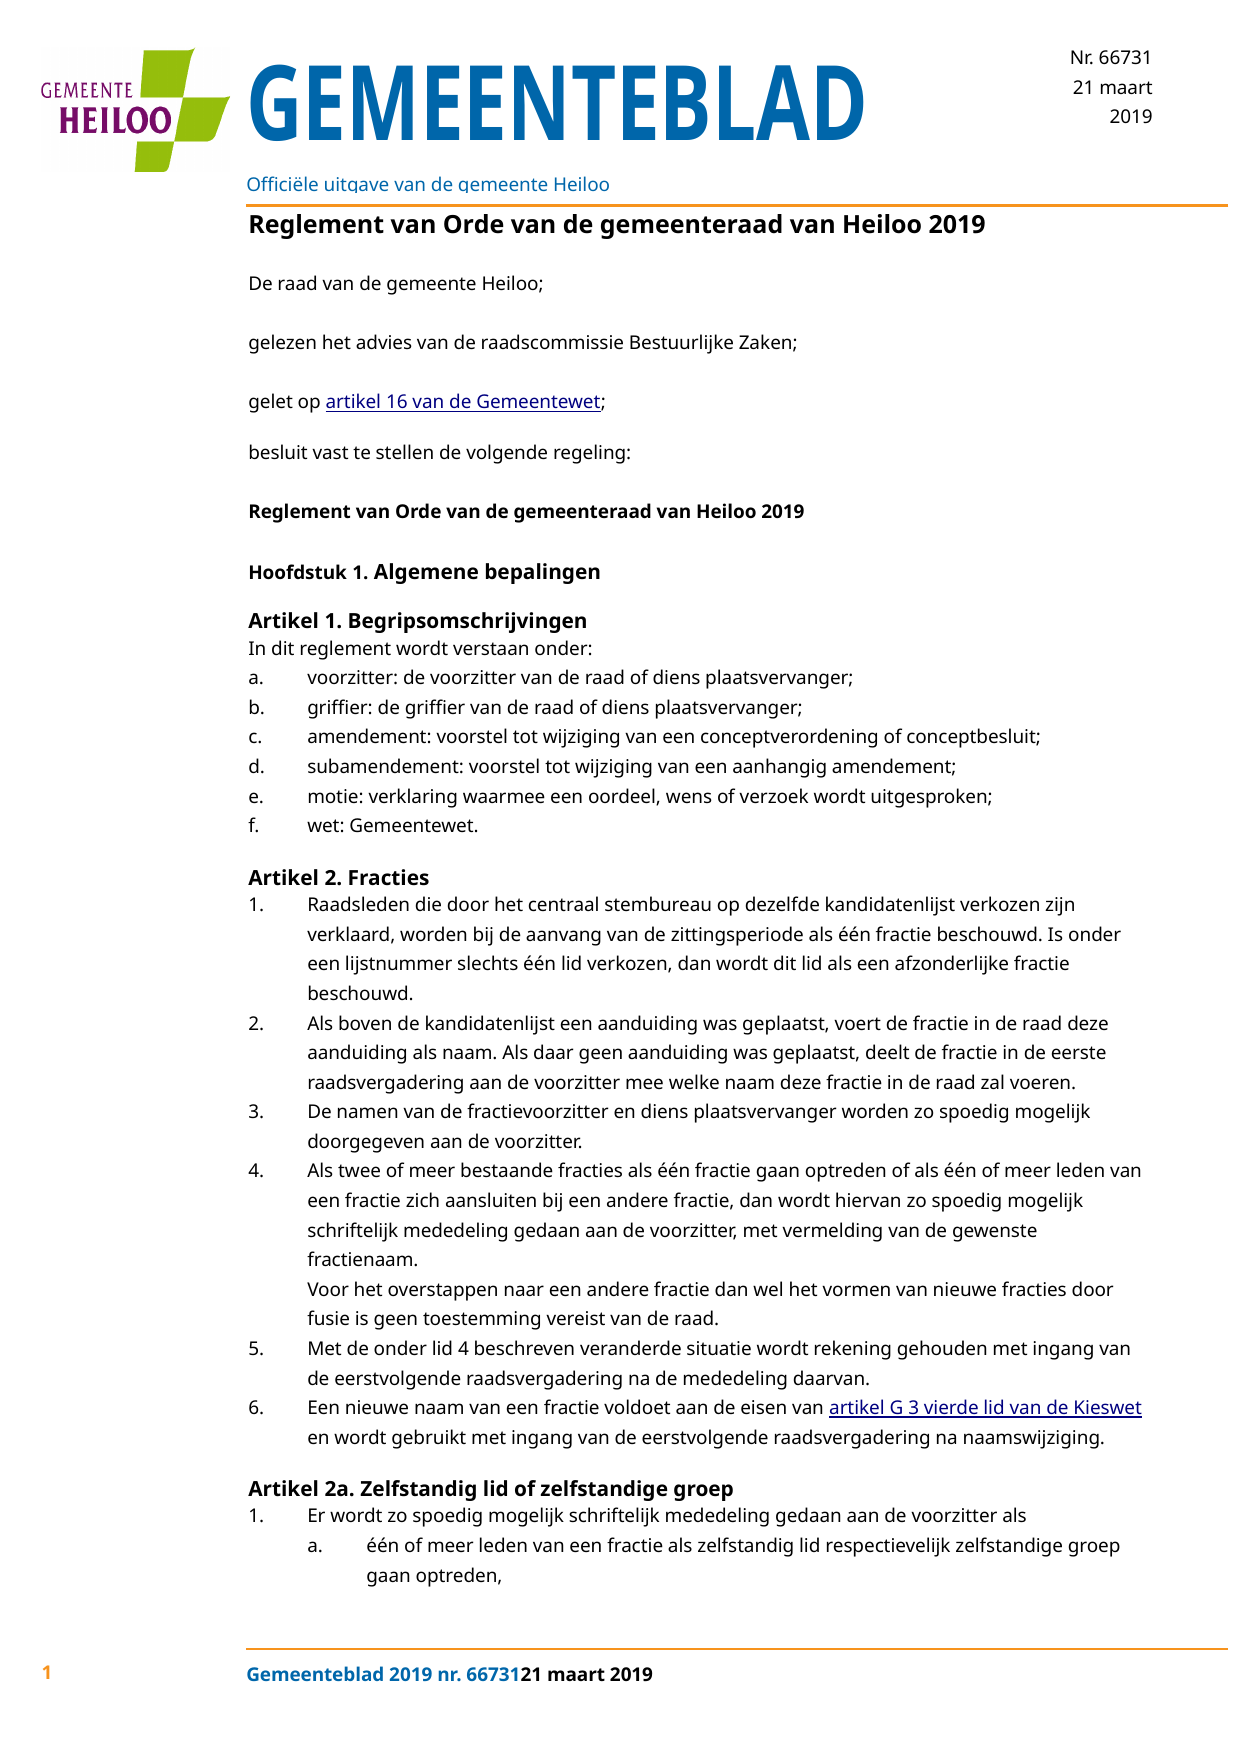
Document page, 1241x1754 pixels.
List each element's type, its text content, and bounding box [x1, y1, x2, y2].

list wet: Gemeentewet. [248, 812, 1152, 838]
list De namen van de fractievoorzitter en diens plaatsvervanger worden zo spoedig mogelijk doorgegeven aan de voorzitter. [248, 1098, 1152, 1154]
list Als twee of meer bestaande fracties als één fractie gaan optreden of als één of meer leden van een fractie zich aansluiten bij een andere fractie, dan wordt hiervan zo spoedig mogelijk schriftelijk mededeling gedaan aan de voorzitter, met vermelding van de gewenste fractienaam. [248, 1158, 1152, 1272]
list Als boven de kandidatenlijst een aanduiding was geplaatst, voert de fractie in de raad deze aanduiding als naam. Als daar geen aanduiding was geplaatst, deelt de fractie in de eerste raadsvergadering aan de voorzitter mee welke naam deze fractie in de raad zal voeren. [248, 1010, 1152, 1094]
text Reglement van Orde van de gemeenteraad van Heiloo 2019 [248, 207, 1152, 241]
text Reglement van Orde van de gemeenteraad van Heiloo 2019 [248, 498, 1152, 524]
text Artikel 2. Fracties [248, 863, 1152, 891]
list Raadsleden die door het centraal stembureau op dezelfde kandidatenlijst verkozen zijn verklaard, worden bij de aanvang van de zittingsperiode als één fractie beschouwd. Is onder een lijstnummer slechts één lid verkozen, dan wordt dit lid als een afzonderlijke fractie beschouwd. [248, 891, 1152, 1006]
list voorzitter: de voorzitter van de raad of diens plaatsvervanger; [248, 664, 1152, 690]
text In dit reglement wordt verstaan onder: [248, 635, 1152, 661]
picture [41, 47, 231, 172]
list subamendement: voorstel tot wijziging van een aanhangig amendement; [248, 753, 1152, 779]
list motie: verklaring waarmee een oordeel, wens of verzoek wordt uitgesproken; [248, 783, 1152, 809]
list Met de onder lid 4 beschreven veranderde situatie wordt rekening gehouden met ingang van de eerstvolgende raadsvergadering na de mededeling daarvan. [248, 1335, 1152, 1390]
text Hoofdstuk 1. Algemene bepalingen [248, 557, 1152, 586]
text gelezen het advies van de raadscommissie Bestuurlijke Zaken; [248, 329, 1152, 355]
text Artikel 1. Begripsomschrijvingen [248, 607, 1152, 635]
text Artikel 2a. Zelfstandig lid of zelfstandige groep [248, 1474, 1152, 1503]
list Voor het overstappen naar een andere fractie dan wel het vormen van nieuwe fracties door fusie is geen toestemming vereist van de raad. [248, 1276, 1152, 1331]
list griffier: de griffier van de raad of diens plaatsvervanger; [248, 694, 1152, 720]
list één of meer leden van een fractie als zelfstandig lid respectievelijk zelfstandige groep gaan optreden, [307, 1532, 1152, 1588]
list Een nieuwe naam van een fractie voldoet aan de eisen van artikel G 3 vierde lid van de Kieswet en wordt gebruikt met ingang van de eerstvolgende raadsvergadering na naamswijziging. [248, 1394, 1152, 1449]
list Er wordt zo spoedig mogelijk schriftelijk mededeling gedaan aan de voorzitter als [248, 1503, 1152, 1528]
text De raad van de gemeente Heiloo; [248, 270, 1152, 296]
text gelet op artikel 16 van de Gemeentewet; [248, 389, 1152, 414]
list amendement: voorstel tot wijziging van een conceptverordening of conceptbesluit; [248, 724, 1152, 749]
text besluit vast te stellen de volgende regeling: [248, 439, 1152, 465]
